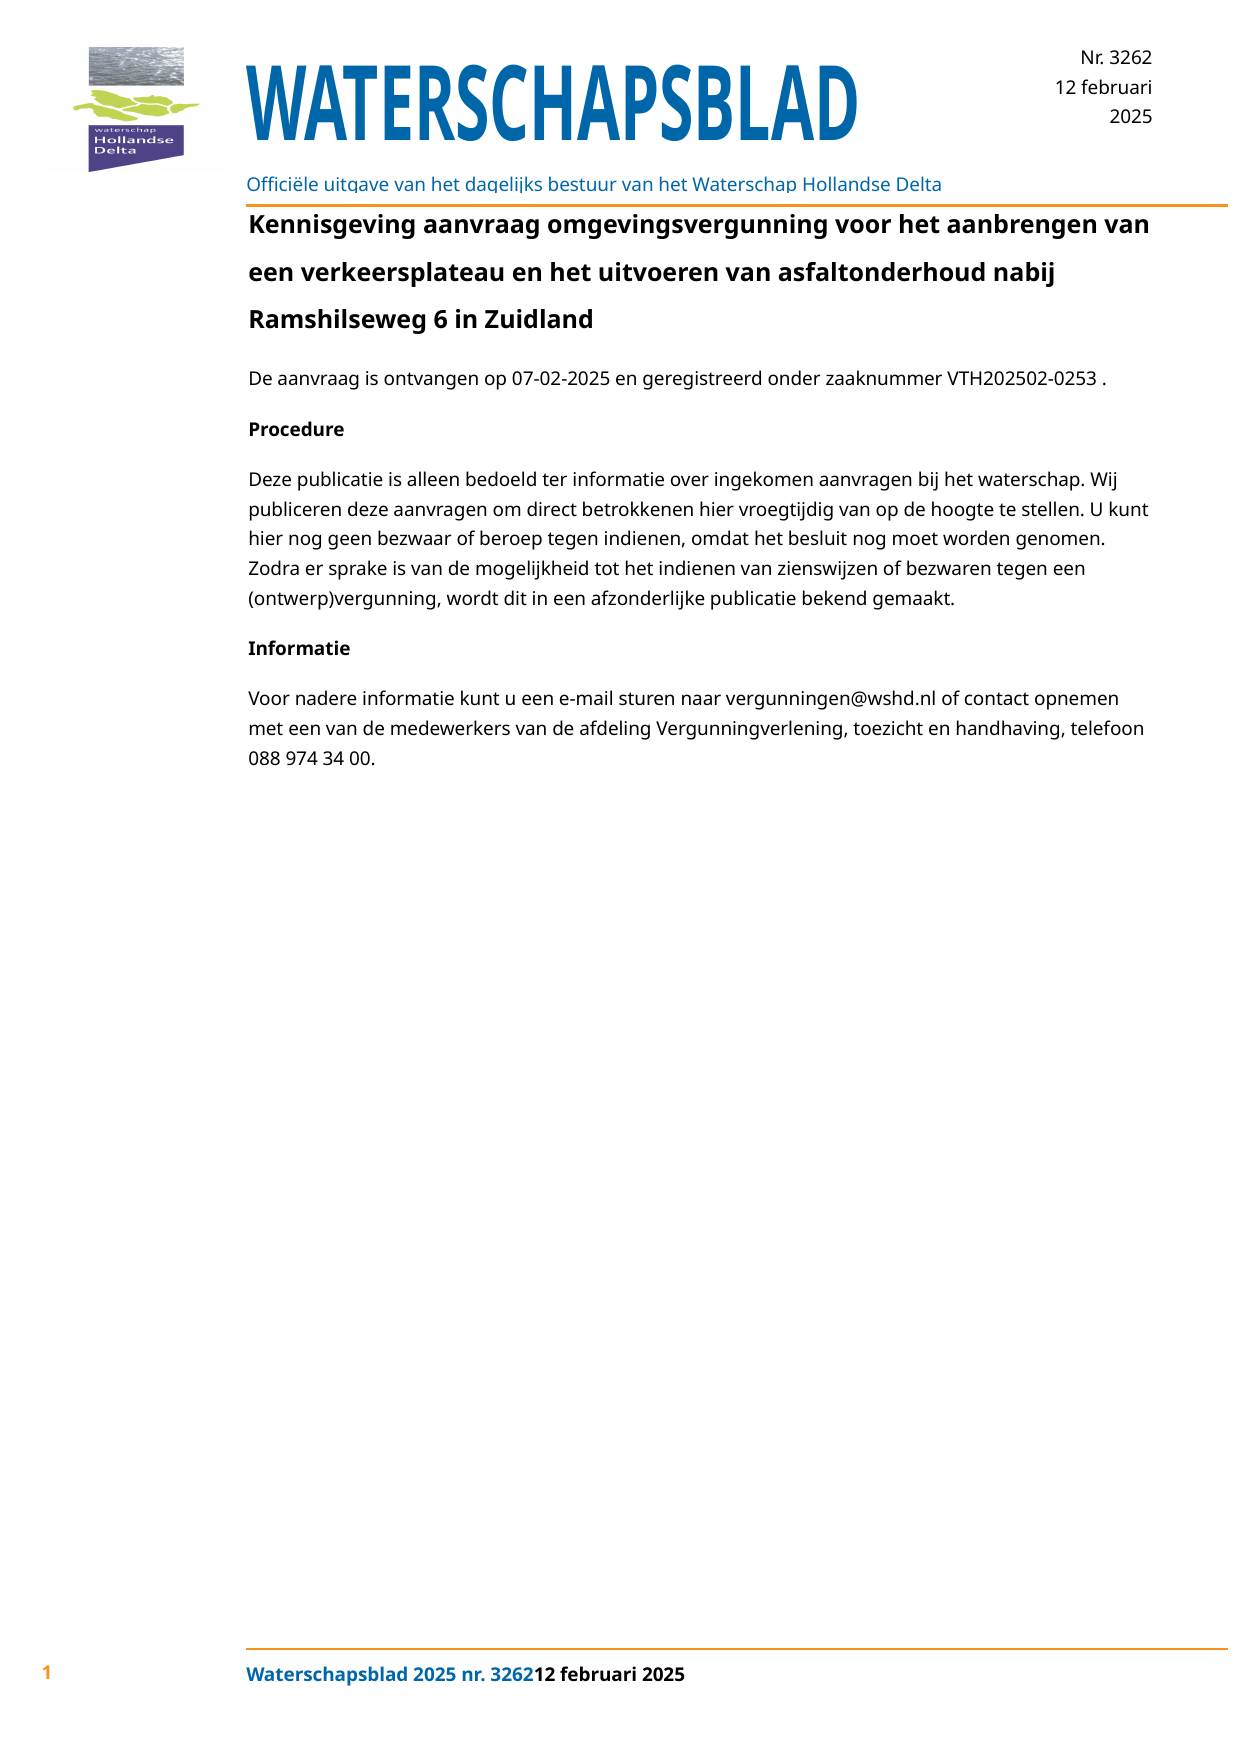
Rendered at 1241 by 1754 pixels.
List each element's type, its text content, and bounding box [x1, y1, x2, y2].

text Procedure [248, 416, 1152, 442]
text Kennisgeving aanvraag omgevingsvergunning voor het aanbrengen van een verkeersplateau en het uitvoeren van asfaltonderhoud nabij Ramshilseweg 6 in Zuidland [248, 207, 1152, 336]
text Informatie [248, 635, 1152, 661]
picture [41, 47, 231, 172]
text Voor nadere informatie kunt u een e-mail sturen naar vergunningen@wshd.nl of contact opnemen met een van de medewerkers van de afdeling Vergunningverlening, toezicht en handhaving, telefoon 088 974 34 00. [248, 686, 1152, 770]
text De aanvraag is ontvangen op 07-02-2025 en geregistreerd onder zaaknummer VTH202502-0253 . [248, 366, 1152, 391]
text Deze publicatie is alleen bedoeld ter informatie over ingekomen aanvragen bij het waterschap. Wij publiceren deze aanvragen om direct betrokkenen hier vroegtijdig van op de hoogte te stellen. U kunt hier nog geen bezwaar of beroep tegen indienen, omdat het besluit nog moet worden genomen. Zodra er sprake is van de mogelijkheid tot het indienen van zienswijzen of bezwaren tegen een (ontwerp)vergunning, wordt dit in een afzonderlijke publicatie bekend gemaakt. [248, 466, 1152, 610]
